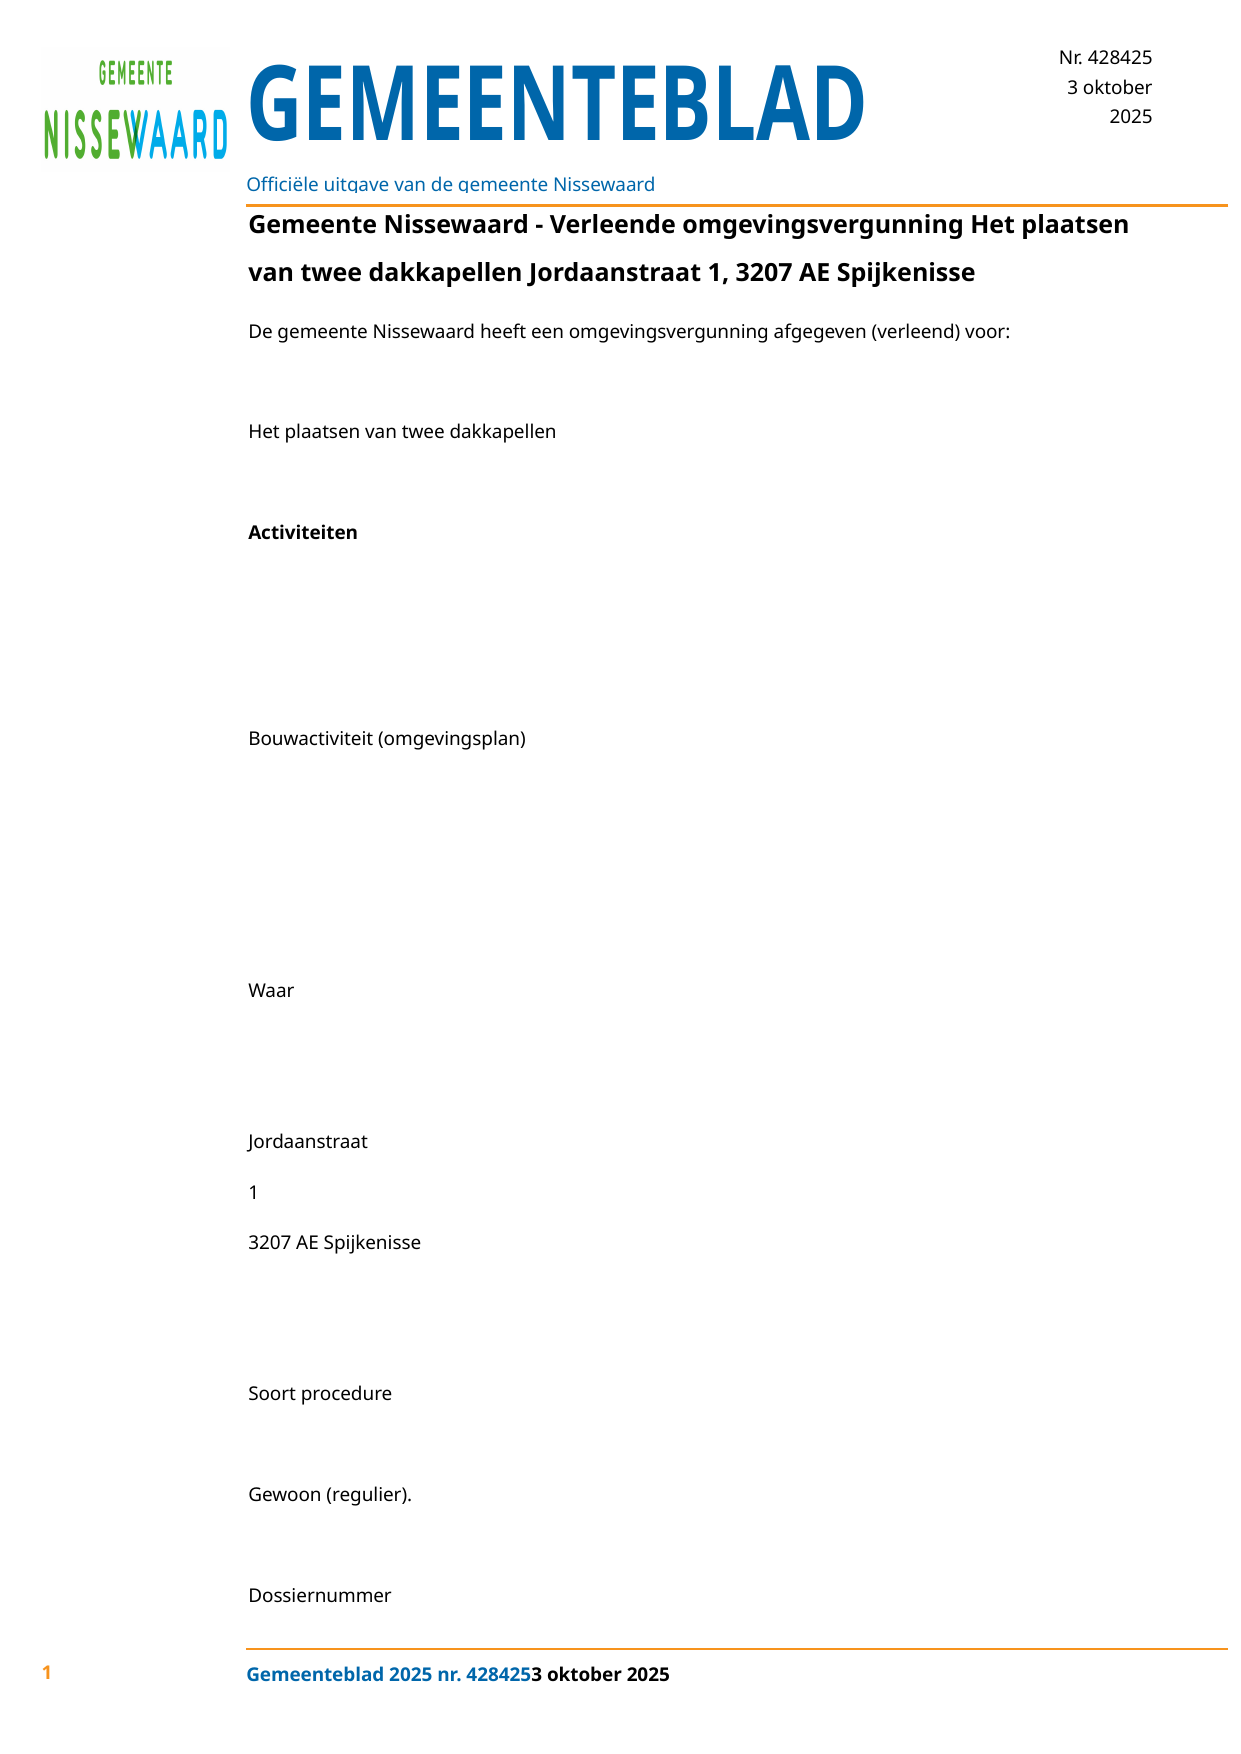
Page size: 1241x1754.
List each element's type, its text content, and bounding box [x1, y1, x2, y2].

text Jordaanstraat [248, 1128, 1152, 1154]
text Dossiernummer [248, 1582, 1152, 1608]
text De gemeente Nissewaard heeft een omgevingsvergunning afgegeven (verleend) voor: [248, 318, 1152, 344]
text Bouwactiviteit (omgevingsplan) [248, 725, 1152, 751]
text Gemeente Nissewaard - Verleende omgevingsvergunning Het plaatsen van twee dakkapellen Jordaanstraat 1, 3207 AE Spijkenisse [248, 207, 1152, 288]
text Gewoon (regulier). [248, 1481, 1152, 1507]
text Soort procedure [248, 1381, 1152, 1406]
text 1 [248, 1179, 1152, 1205]
picture [41, 47, 231, 172]
text Activiteiten [248, 519, 1152, 545]
text Waar [248, 977, 1152, 1003]
text ﻿ [248, 570, 1152, 599]
text Het plaatsen van twee dakkapellen [248, 419, 1152, 444]
text 3207 AE Spijkenisse [248, 1229, 1152, 1255]
